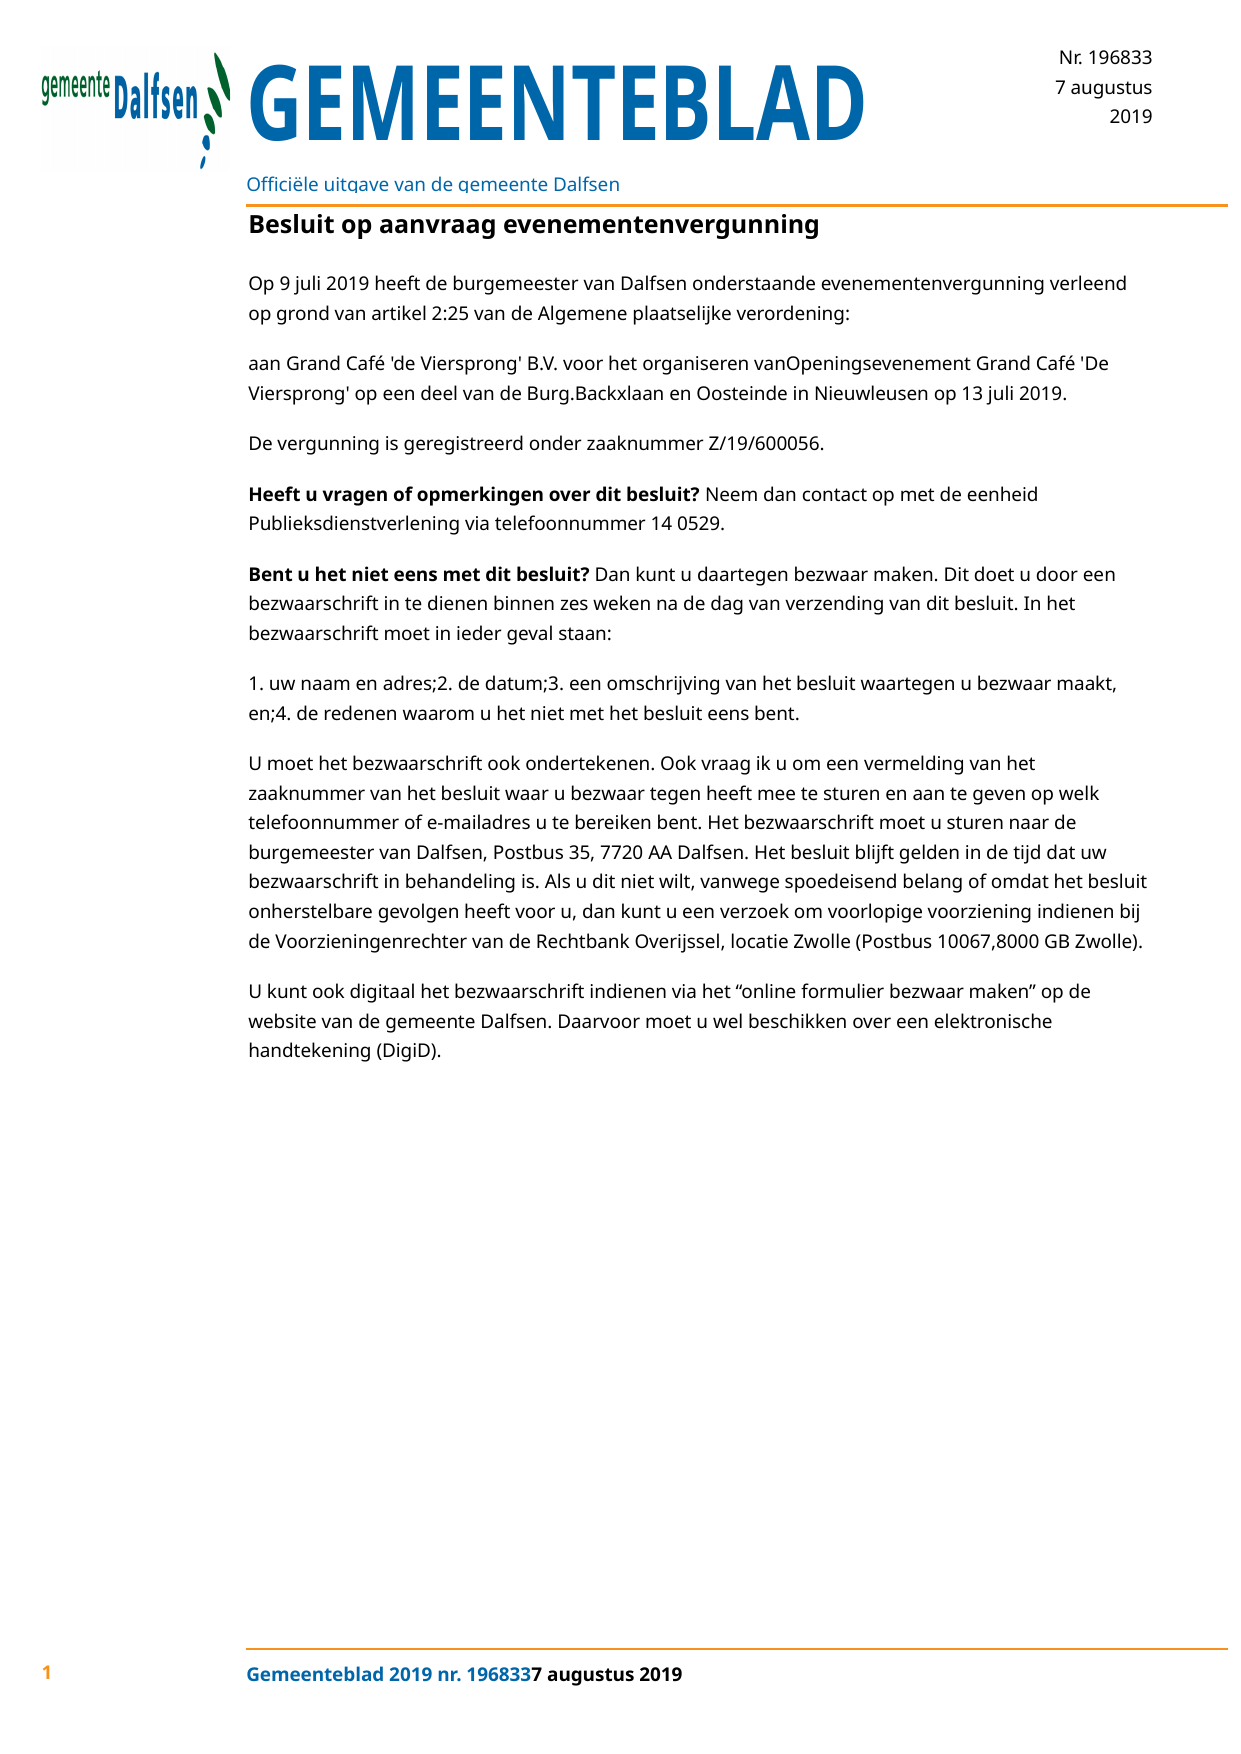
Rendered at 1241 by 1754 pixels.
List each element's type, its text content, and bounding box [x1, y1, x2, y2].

text Bent u het niet eens met dit besluit? Dan kunt u daartegen bezwaar maken. Dit doet u door een bezwaarschrift in te dienen binnen zes weken na de dag van verzending van dit besluit. In het bezwaarschrift moet in ieder geval staan: [248, 561, 1152, 646]
text U moet het bezwaarschrift ook ondertekenen. Ook vraag ik u om een vermelding van het zaaknummer van het besluit waar u bezwaar tegen heeft mee te sturen en aan te geven op welk telefoonnummer of e-mailadres u te bereiken bent. Het bezwaarschrift moet u sturen naar de burgemeester van Dalfsen, Postbus 35, 7720 AA Dalfsen. Het besluit blijft gelden in de tijd dat uw bezwaarschrift in behandeling is. Als u dit niet wilt, vanwege spoedeisend belang of omdat het besluit onherstelbare gevolgen heeft voor u, dan kunt u een verzoek om voorlopige voorziening indienen bij de Voorzieningenrechter van de Rechtbank Overijssel, locatie Zwolle (Postbus 10067,8000 GB Zwolle). [248, 750, 1152, 953]
text aan Grand Café 'de Viersprong' B.V. voor het organiseren vanOpeningsevenement Grand Café 'De Viersprong' op een deel van de Burg.Backxlaan en Oosteinde in Nieuwleusen op 13 juli 2019. [248, 350, 1152, 406]
text Op 9 juli 2019 heeft de burgemeester van Dalfsen onderstaande evenementenvergunning verleend op grond van artikel 2:25 van de Algemene plaatselijke verordening: [248, 270, 1152, 326]
text Besluit op aanvraag evenementenvergunning [248, 207, 1152, 241]
text 1. uw naam en adres;2. de datum;3. een omschrijving van het besluit waartegen u bezwaar maakt, en;4. de redenen waarom u het niet met het besluit eens bent. [248, 670, 1152, 726]
text De vergunning is geregistreerd onder zaaknummer Z/19/600056. [248, 430, 1152, 456]
text U kunt ook digitaal het bezwaarschrift indienen via het “online formulier bezwaar maken” op de website van de gemeente Dalfsen. Daarvoor moet u wel beschikken over een elektronische handtekening (DigiD). [248, 978, 1152, 1063]
picture [41, 47, 231, 172]
text Heeft u vragen of opmerkingen over dit besluit? Neem dan contact op met de eenheid Publieksdienstverlening via telefoonnummer 14 0529. [248, 481, 1152, 536]
